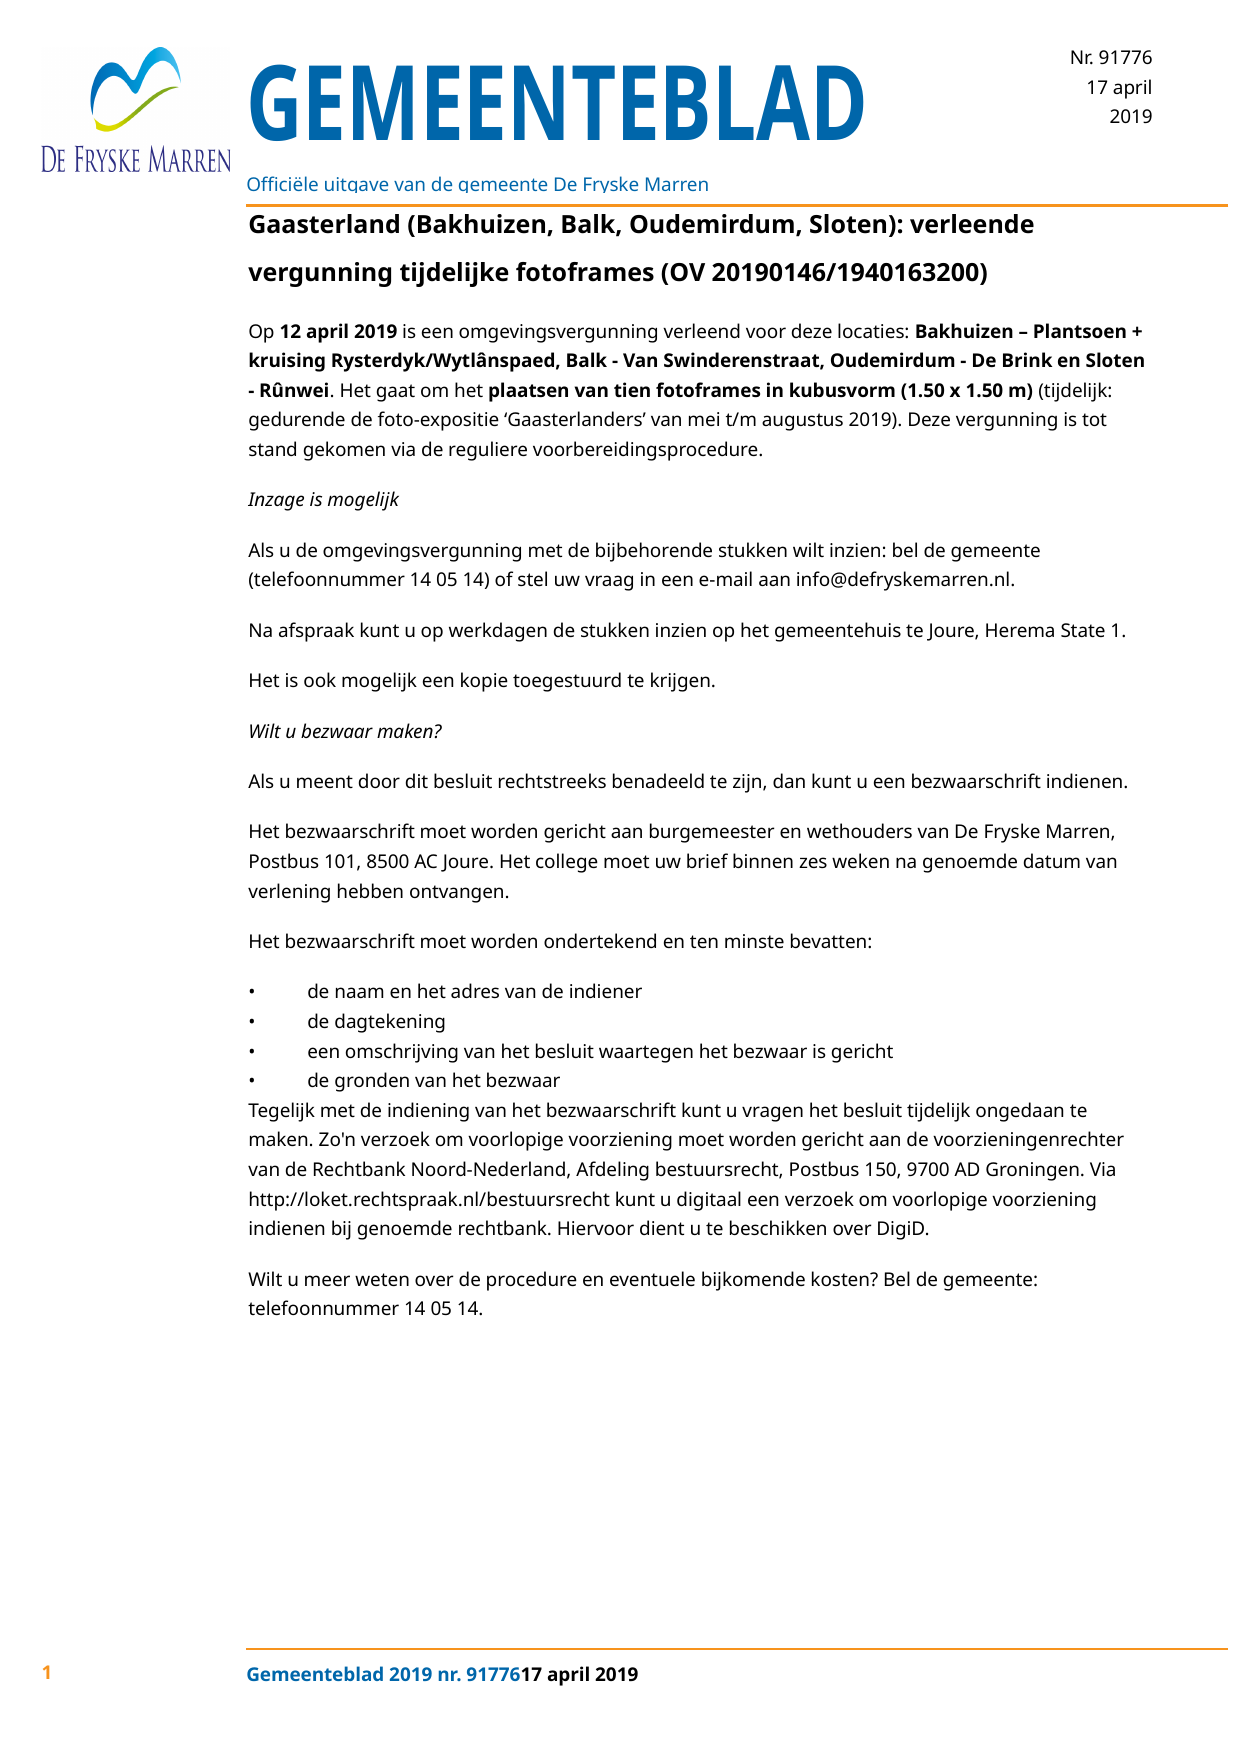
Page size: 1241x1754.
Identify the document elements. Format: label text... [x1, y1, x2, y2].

text Op 12 april 2019 is een omgevingsvergunning verleend voor deze locaties: Bakhuizen – Plantsoen + kruising Rysterdyk/Wytlânspaed, Balk - Van Swinderenstraat, Oudemirdum - De Brink en Sloten - Rûnwei. Het gaat om het plaatsen van tien fotoframes in kubusvorm (1.50 x 1.50 m) (tijdelijk: gedurende de foto-expositie ‘Gaasterlanders’ van mei t/m augustus 2019). Deze vergunning is tot stand gekomen via de reguliere voorbereidingsprocedure. [248, 318, 1152, 462]
list de dagtekening [248, 1008, 1152, 1034]
text Wilt u bezwaar maken? [248, 718, 1152, 744]
picture [41, 47, 231, 172]
text Tegelijk met de indiening van het bezwaarschrift kunt u vragen het besluit tijdelijk ongedaan te maken. Zo'n verzoek om voorlopige voorziening moet worden gericht aan de voorzieningenrechter van de Rechtbank Noord-Nederland, Afdeling bestuursrecht, Postbus 150, 9700 AD Groningen. Via http://loket.rechtspraak.nl/bestuursrecht kunt u digitaal een verzoek om voorlopige voorziening indienen bij genoemde rechtbank. Hiervoor dient u te beschikken over DigiD. [248, 1097, 1152, 1241]
list een omschrijving van het besluit waartegen het bezwaar is gericht [248, 1038, 1152, 1064]
list de naam en het adres van de indiener [248, 979, 1152, 1004]
text Het is ook mogelijk een kopie toegestuurd te krijgen. [248, 667, 1152, 693]
text Inzage is mogelijk [248, 487, 1152, 512]
list de gronden van het bezwaar [248, 1067, 1152, 1093]
text Na afspraak kunt u op werkdagen de stukken inzien op het gemeentehuis te Joure, Herema State 1. [248, 617, 1152, 643]
text Wilt u meer weten over de procedure en eventuele bijkomende kosten? Bel de gemeente: telefoonnummer 14 05 14. [248, 1266, 1152, 1321]
text Gaasterland (Bakhuizen, Balk, Oudemirdum, Sloten): verleende vergunning tijdelijke fotoframes (OV 20190146/1940163200) [248, 207, 1152, 288]
text Het bezwaarschrift moet worden ondertekend en ten minste bevatten: [248, 928, 1152, 954]
text Het bezwaarschrift moet worden gericht aan burgemeester en wethouders van De Fryske Marren, Postbus 101, 8500 AC Joure. Het college moet uw brief binnen zes weken na genoemde datum van verlening hebben ontvangen. [248, 819, 1152, 904]
text Als u de omgevingsvergunning met de bijbehorende stukken wilt inzien: bel de gemeente (telefoonnummer 14 05 14) of stel uw vraag in een e-mail aan info@defryskemarren.nl. [248, 537, 1152, 592]
text Als u meent door dit besluit rechtstreeks benadeeld te zijn, dan kunt u een bezwaarschrift indienen. [248, 768, 1152, 794]
